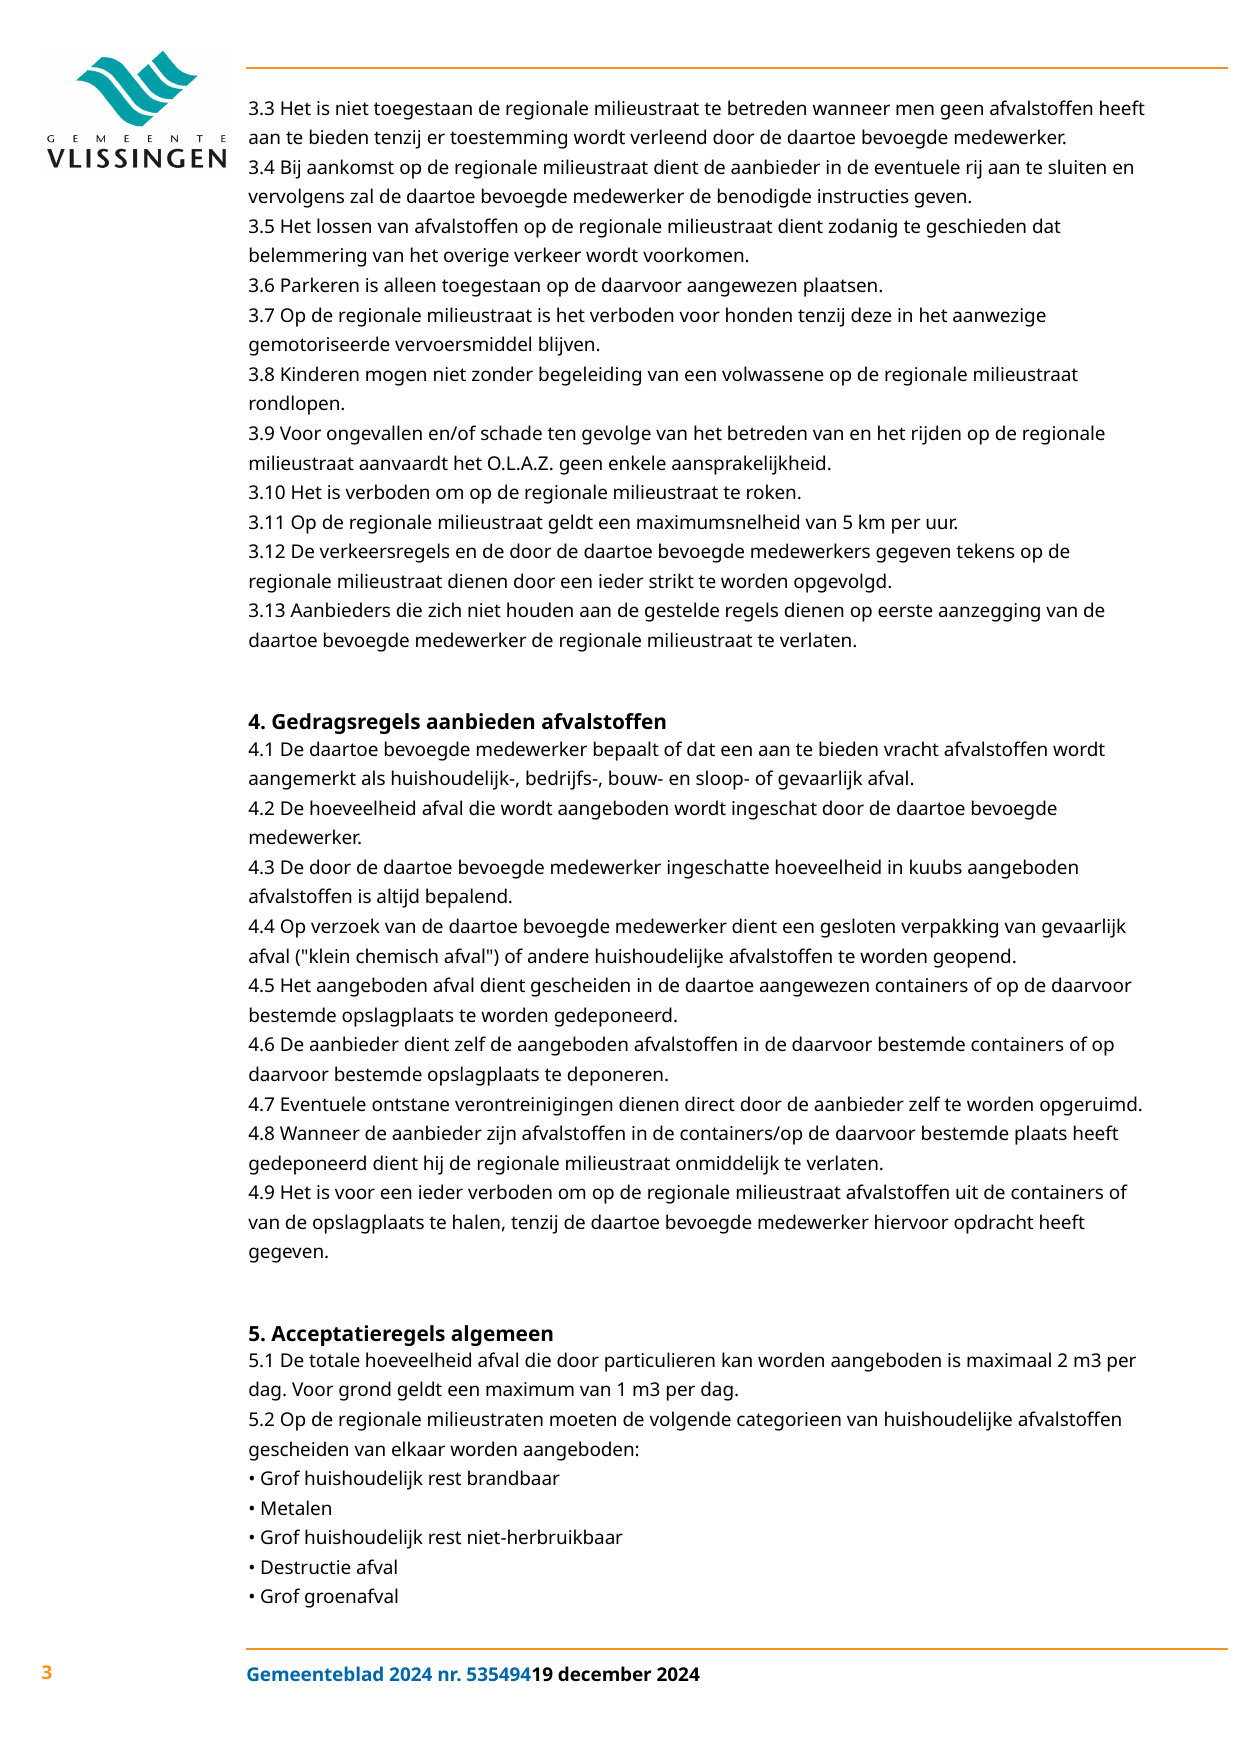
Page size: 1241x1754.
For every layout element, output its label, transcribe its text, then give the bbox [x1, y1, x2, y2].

text • Metalen [248, 1495, 1152, 1521]
text • Destructie afval [248, 1554, 1152, 1580]
text 3.3 Het is niet toegestaan de regionale milieustraat te betreden wanneer men geen afvalstoffen heeft aan te bieden tenzij er toestemming wordt verleend door de daartoe bevoegde medewerker. [248, 95, 1152, 150]
text 5. Acceptatieregels algemeen [248, 1319, 1152, 1347]
text • Grof groenafval [248, 1584, 1152, 1609]
text 3.9 Voor ongevallen en/of schade ten gevolge van het betreden van en het rijden op de regionale milieustraat aanvaardt het O.L.A.Z. geen enkele aansprakelijkheid. [248, 420, 1152, 476]
text 4.1 De daartoe bevoegde medewerker bepaalt of dat een aan te bieden vracht afvalstoffen wordt aangemerkt als huishoudelijk-, bedrijfs-, bouw- en sloop- of gevaarlijk afval. [248, 736, 1152, 791]
text 4.3 De door de daartoe bevoegde medewerker ingeschatte hoeveelheid in kuubs aangeboden afvalstoffen is altijd bepalend. [248, 854, 1152, 909]
text 4.9 Het is voor een ieder verboden om op de regionale milieustraat afvalstoffen uit de containers of van de opslagplaats te halen, tenzij de daartoe bevoegde medewerker hiervoor opdracht heeft gegeven. [248, 1179, 1152, 1264]
text 4.8 Wanneer de aanbieder zijn afvalstoffen in de containers/op de daarvoor bestemde plaats heeft gedeponeerd dient hij de regionale milieustraat onmiddelijk te verlaten. [248, 1120, 1152, 1176]
text 3.4 Bij aankomst op de regionale milieustraat dient de aanbieder in de eventuele rij aan te sluiten en vervolgens zal de daartoe bevoegde medewerker de benodigde instructies geven. [248, 154, 1152, 209]
text 3.10 Het is verboden om op de regionale milieustraat te roken. [248, 479, 1152, 505]
text 4.7 Eventuele ontstane verontreinigingen dienen direct door de aanbieder zelf te worden opgeruimd. [248, 1091, 1152, 1116]
text 4.6 De aanbieder dient zelf de aangeboden afvalstoffen in de daarvoor bestemde containers of op daarvoor bestemde opslagplaats te deponeren. [248, 1032, 1152, 1087]
text • Grof huishoudelijk rest niet-herbruikbaar [248, 1524, 1152, 1550]
text 3.13 Aanbieders die zich niet houden aan de gestelde regels dienen op eerste aanzegging van de daartoe bevoegde medewerker de regionale milieustraat te verlaten. [248, 598, 1152, 653]
text 3.7 Op de regionale milieustraat is het verboden voor honden tenzij deze in het aanwezige gemotoriseerde vervoersmiddel blijven. [248, 302, 1152, 357]
text 3.11 Op de regionale milieustraat geldt een maximumsnelheid van 5 km per uur. [248, 509, 1152, 535]
text • Grof huishoudelijk rest brandbaar [248, 1465, 1152, 1491]
text 4. Gedragsregels aanbieden afvalstoffen [248, 707, 1152, 736]
text 3.8 Kinderen mogen niet zonder begeleiding van een volwassene op de regionale milieustraat rondlopen. [248, 361, 1152, 416]
text 3.12 De verkeersregels en de door de daartoe bevoegde medewerkers gegeven tekens op de regionale milieustraat dienen door een ieder strikt te worden opgevolgd. [248, 538, 1152, 594]
text 3.5 Het lossen van afvalstoffen op de regionale milieustraat dient zodanig te geschieden dat belemmering van het overige verkeer wordt voorkomen. [248, 213, 1152, 268]
picture [41, 47, 231, 172]
text 3.6 Parkeren is alleen toegestaan op de daarvoor aangewezen plaatsen. [248, 272, 1152, 298]
text 5.1 De totale hoeveelheid afval die door particulieren kan worden aangeboden is maximaal 2 m3 per dag. Voor grond geldt een maximum van 1 m3 per dag. [248, 1347, 1152, 1402]
text 4.4 Op verzoek van de daartoe bevoegde medewerker dient een gesloten verpakking van gevaarlijk afval ("klein chemisch afval") of andere huishoudelijke afvalstoffen te worden geopend. [248, 913, 1152, 968]
text 5.2 Op de regionale milieustraten moeten de volgende categorieen van huishoudelijke afvalstoffen gescheiden van elkaar worden aangeboden: [248, 1406, 1152, 1462]
text 4.2 De hoeveelheid afval die wordt aangeboden wordt ingeschat door de daartoe bevoegde medewerker. [248, 795, 1152, 850]
text 4.5 Het aangeboden afval dient gescheiden in de daartoe aangewezen containers of op de daarvoor bestemde opslagplaats te worden gedeponeerd. [248, 972, 1152, 1028]
